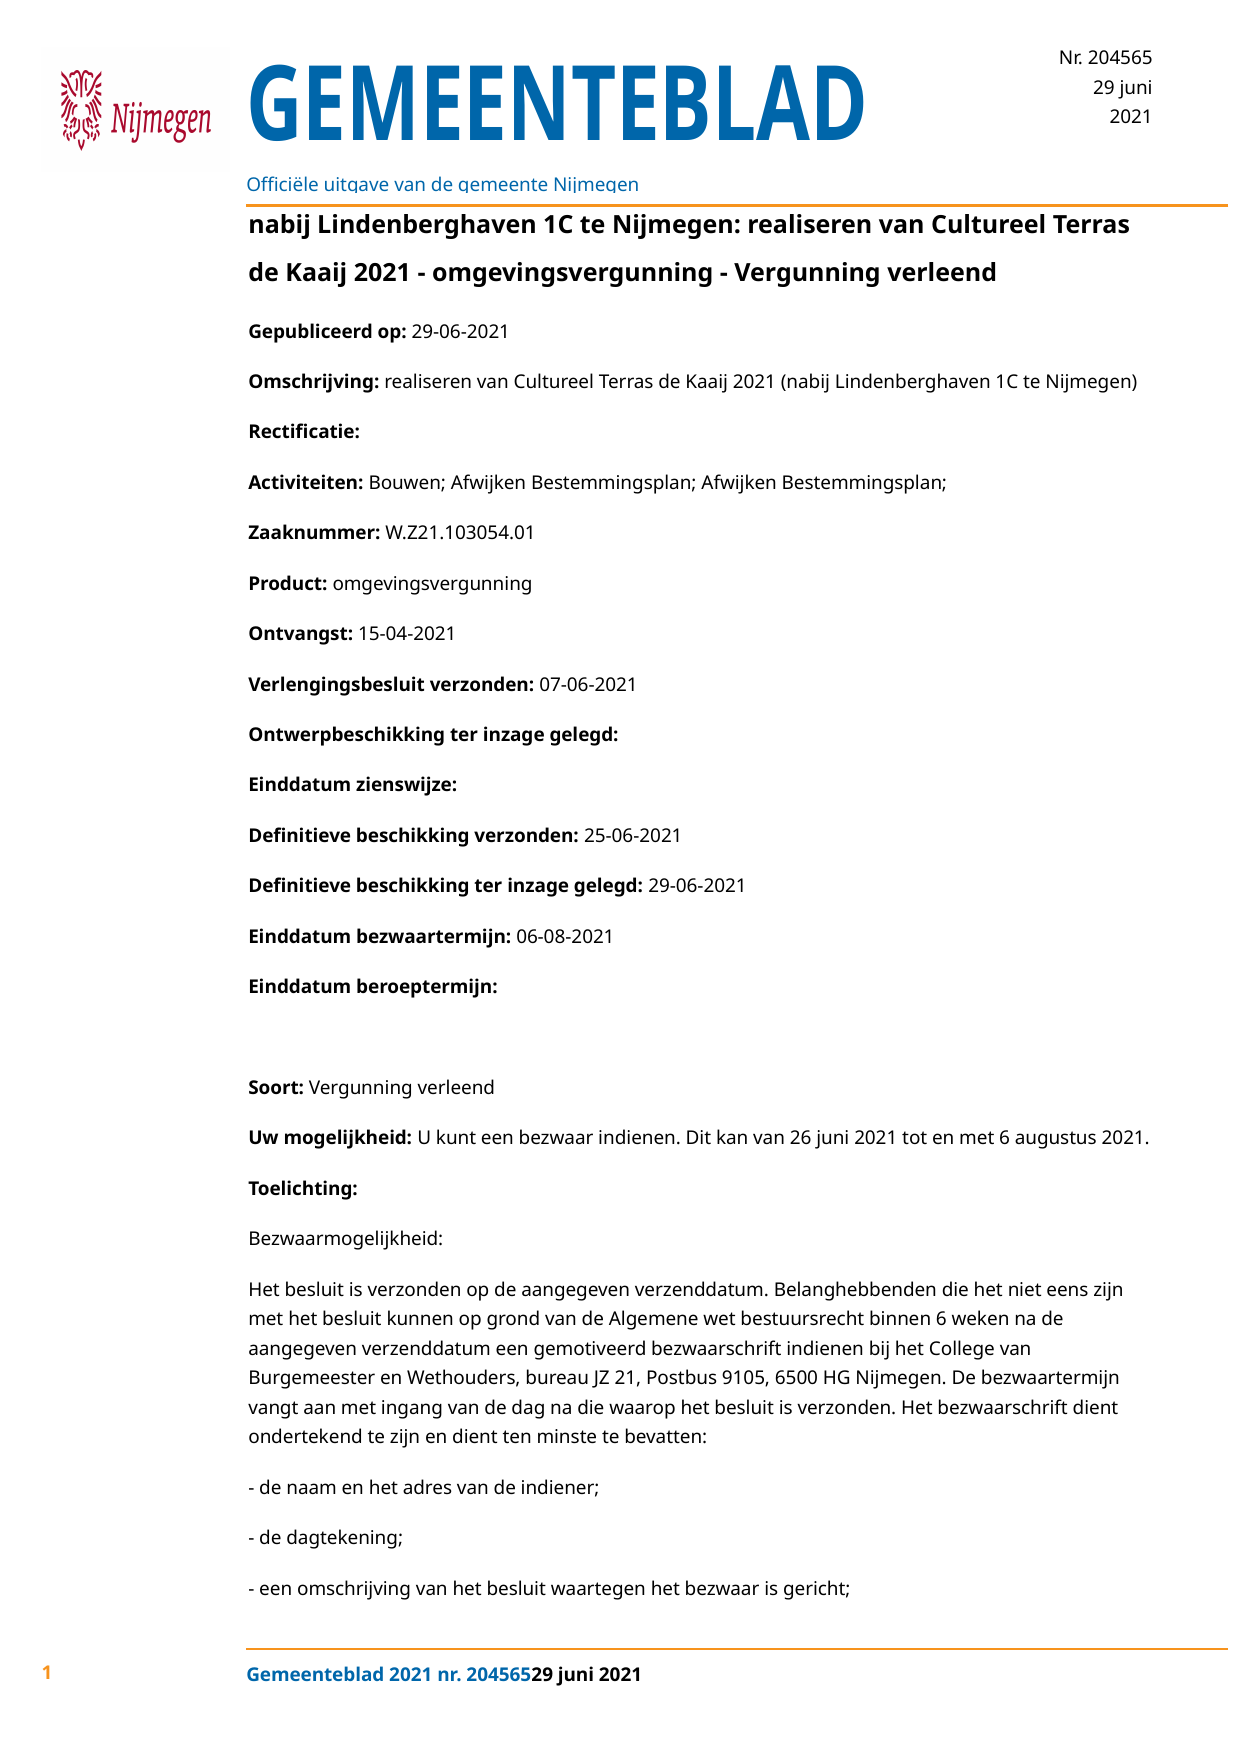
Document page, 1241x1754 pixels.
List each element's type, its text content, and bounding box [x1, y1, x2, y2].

text Rectificatie: [248, 419, 1152, 444]
text Ontwerpbeschikking ter inzage gelegd: [248, 721, 1152, 747]
text Bezwaarmogelijkheid: [248, 1225, 1152, 1251]
text Einddatum bezwaartermijn: 06-08-2021 [248, 923, 1152, 949]
text Verlengingsbesluit verzonden: 07-06-2021 [248, 671, 1152, 697]
text Omschrijving: realiseren van Cultureel Terras de Kaaij 2021 (nabij Lindenberghaven 1C te Nijmegen) [248, 368, 1152, 394]
text - een omschrijving van het besluit waartegen het bezwaar is gericht; [248, 1575, 1152, 1601]
text Einddatum beroeptermijn: [248, 973, 1152, 999]
text Het besluit is verzonden op de aangegeven verzenddatum. Belanghebbenden die het niet eens zijn met het besluit kunnen op grond van de Algemene wet bestuursrecht binnen 6 weken na de aangegeven verzenddatum een gemotiveerd bezwaarschrift indienen bij het College van Burgemeester en Wethouders, bureau JZ 21, Postbus 9105, 6500 HG Nijmegen. De bezwaartermijn vangt aan met ingang van de dag na die waarop het besluit is verzonden. Het bezwaarschrift dient ondertekend te zijn en dient ten minste te bevatten: [248, 1276, 1152, 1449]
text nabij Lindenberghaven 1C te Nijmegen: realiseren van Cultureel Terras de Kaaij 2021 - omgevingsvergunning - Vergunning verleend [248, 207, 1152, 288]
text Einddatum zienswijze: [248, 772, 1152, 797]
text Definitieve beschikking verzonden: 25-06-2021 [248, 822, 1152, 848]
text Definitieve beschikking ter inzage gelegd: 29-06-2021 [248, 872, 1152, 898]
text Uw mogelijkheid: U kunt een bezwaar indienen. Dit kan van 26 juni 2021 tot en met 6 augustus 2021. [248, 1124, 1152, 1150]
text Ontvangst: 15-04-2021 [248, 620, 1152, 646]
text Soort: Vergunning verleend [248, 1074, 1152, 1100]
text Product: omgevingsvergunning [248, 570, 1152, 596]
text - de dagtekening; [248, 1524, 1152, 1550]
text Toelichting: [248, 1175, 1152, 1201]
text Zaaknummer: W.Z21.103054.01 [248, 519, 1152, 545]
text Activiteiten: Bouwen; Afwijken Bestemmingsplan; Afwijken Bestemmingsplan; [248, 469, 1152, 495]
text - de naam en het adres van de indiener; [248, 1474, 1152, 1500]
picture [41, 47, 231, 172]
text Gepubliceerd op: 29-06-2021 [248, 318, 1152, 344]
